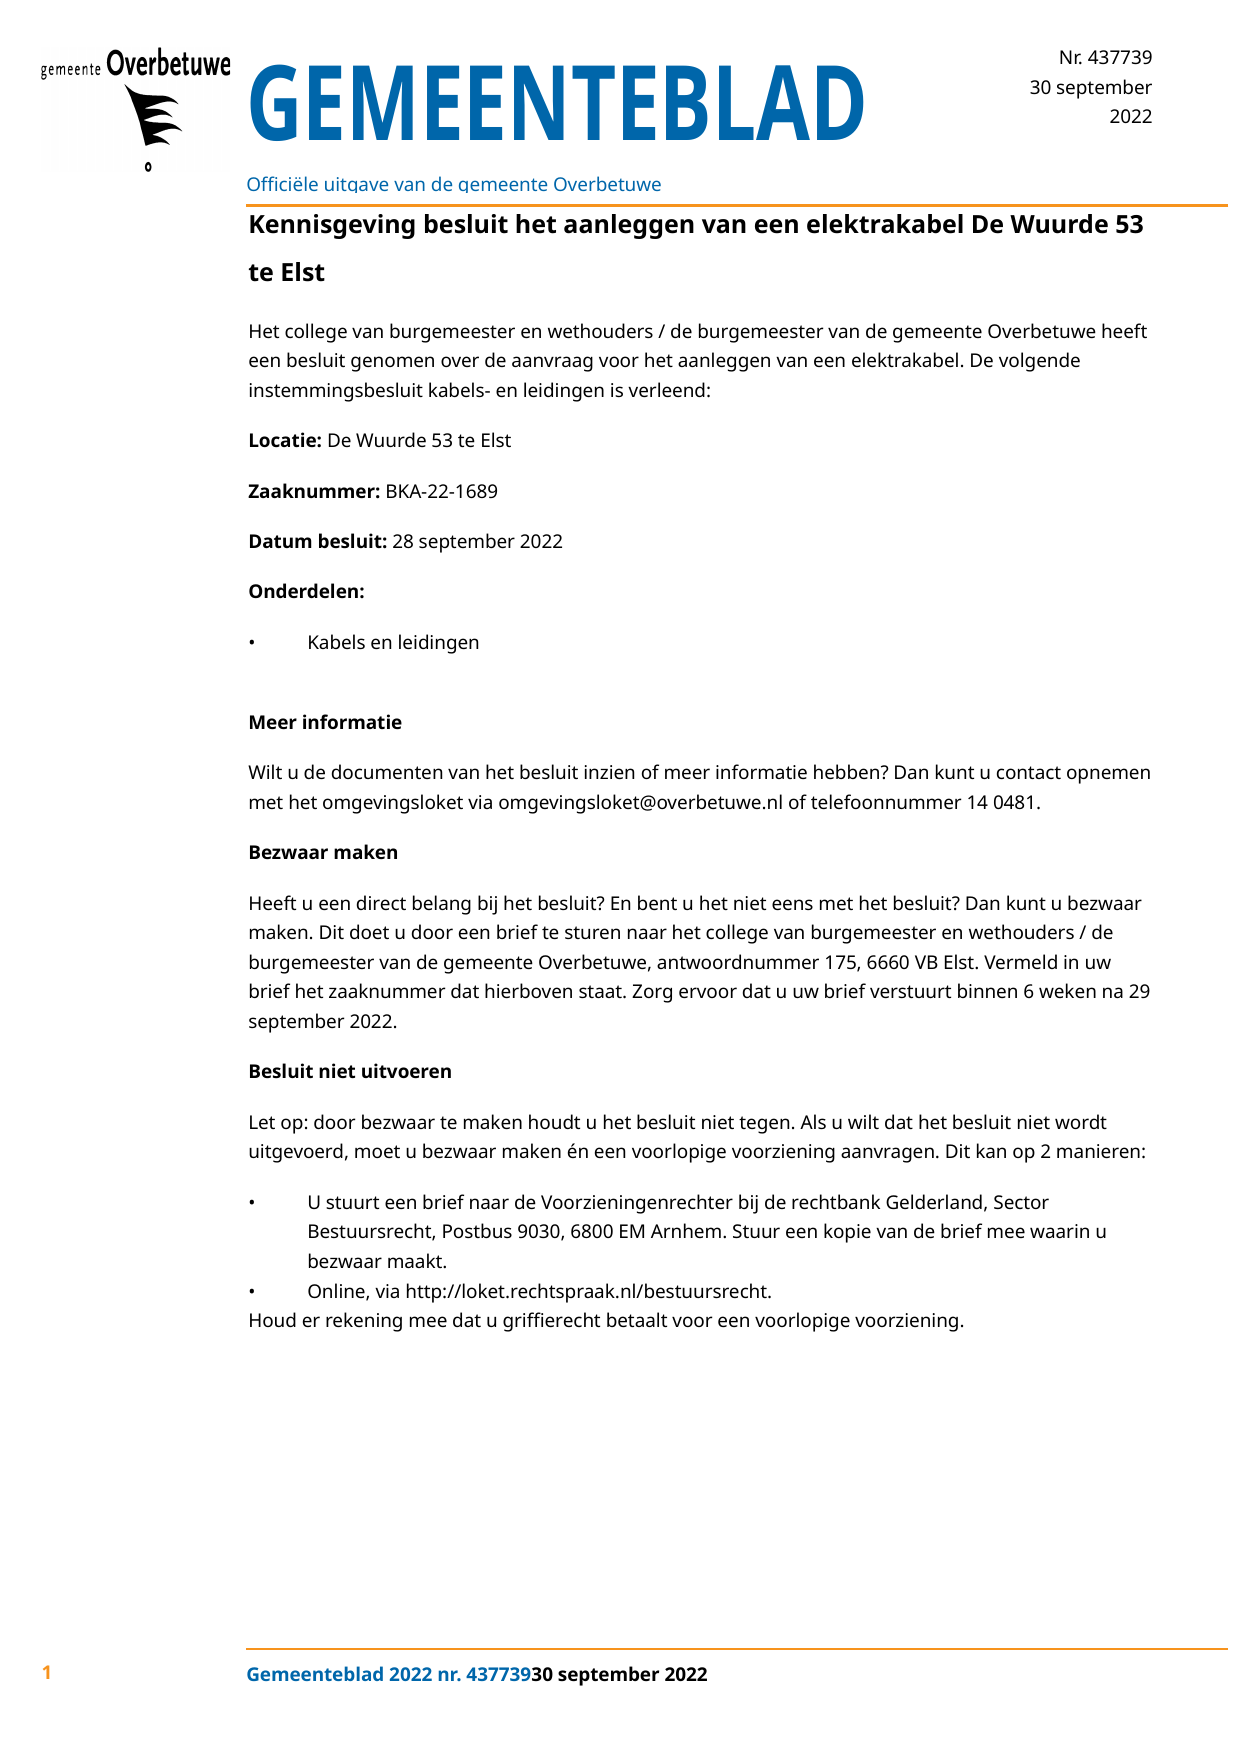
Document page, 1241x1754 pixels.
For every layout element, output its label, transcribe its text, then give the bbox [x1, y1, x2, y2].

list Kabels en leidingen [248, 629, 1152, 655]
list Online, via http://loket.rechtspraak.nl/bestuursrecht. [248, 1278, 1152, 1304]
picture [41, 47, 231, 172]
text Wilt u de documenten van het besluit inzien of meer informatie hebben? Dan kunt u contact opnemen met het omgevingsloket via omgevingsloket@overbetuwe.nl of telefoonnummer 14 0481. [248, 759, 1152, 815]
text Kennisgeving besluit het aanleggen van een elektrakabel De Wuurde 53 te Elst [248, 207, 1152, 288]
text Besluit niet uitvoeren [248, 1059, 1152, 1084]
list U stuurt een brief naar de Voorzieningenrechter bij de rechtbank Gelderland, Sector Bestuursrecht, Postbus 9030, 6800 EM Arnhem. Stuur een kopie van de brief mee waarin u bezwaar maakt. [248, 1189, 1152, 1274]
text Bezwaar maken [248, 839, 1152, 865]
text Locatie: De Wuurde 53 te Elst [248, 427, 1152, 453]
text Onderdelen: [248, 579, 1152, 604]
text Heeft u een direct belang bij het besluit? En bent u het niet eens met het besluit? Dan kunt u bezwaar maken. Dit doet u door een brief te sturen naar het college van burgemeester en wethouders / de burgemeester van de gemeente Overbetuwe, antwoordnummer 175, 6660 VB Elst. Vermeld in uw brief het zaaknummer dat hierboven staat. Zorg ervoor dat u uw brief verstuurt binnen 6 weken na 29 september 2022. [248, 890, 1152, 1034]
text Houd er rekening mee dat u griffierecht betaalt voor een voorlopige voorziening. [248, 1307, 1152, 1333]
text Let op: door bezwaar te maken houdt u het besluit niet tegen. Als u wilt dat het besluit niet wordt uitgevoerd, moet u bezwaar maken én een voorlopige voorziening aanvragen. Dit kan op 2 manieren: [248, 1109, 1152, 1164]
text Datum besluit: 28 september 2022 [248, 528, 1152, 554]
text Meer informatie [248, 709, 1152, 735]
text Zaaknummer: BKA-22-1689 [248, 478, 1152, 504]
text Het college van burgemeester en wethouders / de burgemeester van de gemeente Overbetuwe heeft een besluit genomen over de aanvraag voor het aanleggen van een elektrakabel. De volgende instemmingsbesluit kabels- en leidingen is verleend: [248, 318, 1152, 403]
